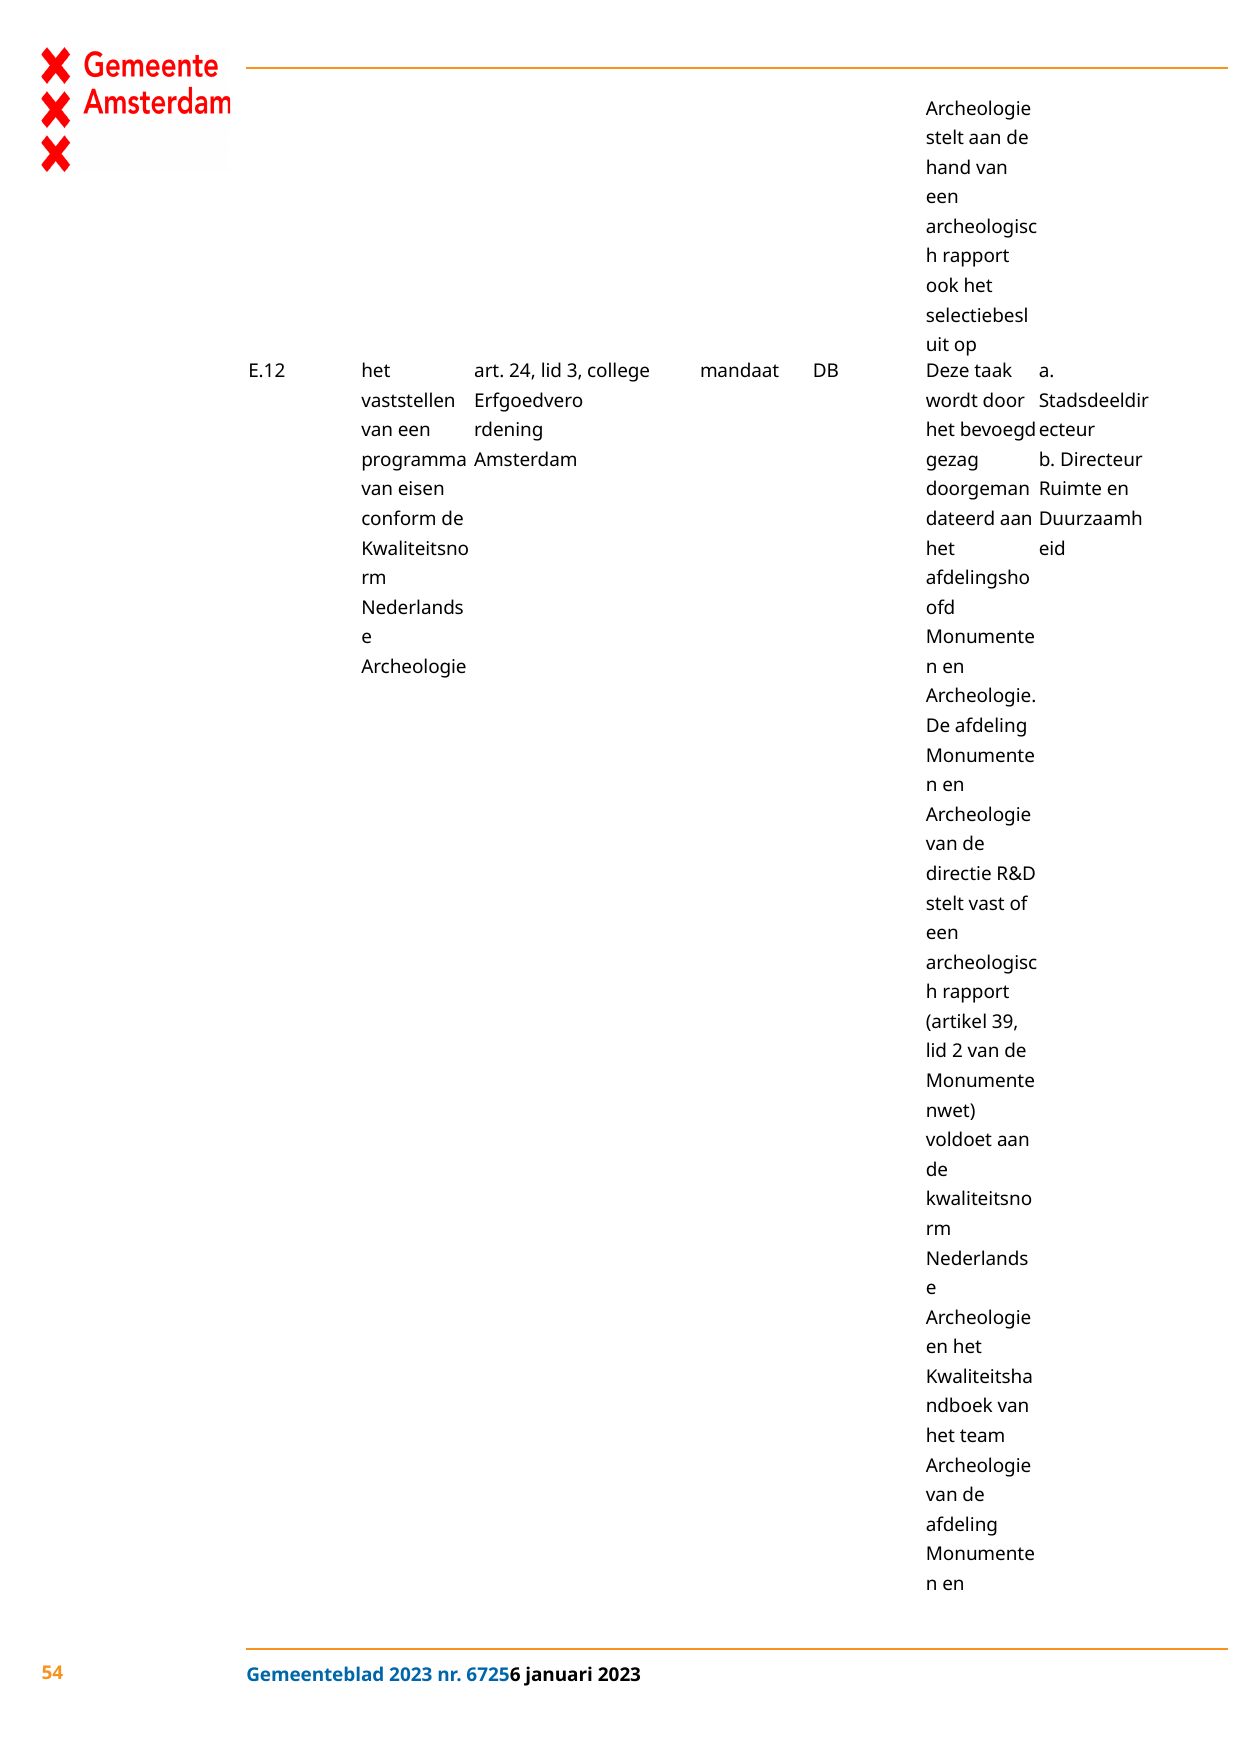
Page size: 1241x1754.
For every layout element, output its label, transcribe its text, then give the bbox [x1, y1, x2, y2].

table_cell [361, 95, 474, 357]
table_cell [474, 95, 587, 357]
table_cell [587, 95, 700, 357]
table_cell het vaststellen van een programma van eisen conform de Kwaliteitsnorm Nederlandse Archeologie [361, 357, 474, 1596]
picture [41, 47, 231, 172]
table_cell art. 24, lid 3, Erfgoedverordening Amsterdam [474, 357, 587, 1596]
table_cell [700, 95, 813, 357]
table_cell a. Stadsdeeldirecteur b. Directeur Ruimte en Duurzaamheid [1039, 357, 1152, 1596]
table_cell mandaat [700, 357, 813, 1596]
table_cell college [587, 357, 700, 1596]
table_cell [813, 95, 926, 357]
table_cell DB [813, 357, 926, 1596]
table_cell Archeologie stelt aan de hand van een archeologisch rapport ook het selectiebesluit op [926, 95, 1038, 357]
table_cell [248, 95, 361, 357]
table_cell [1039, 95, 1152, 357]
table_cell E.12 [248, 357, 361, 1596]
table_cell Deze taak wordt door het bevoegd gezag doorgemandateerd aan het afdelingshoofd Monumenten en Archeologie. De afdeling Monumenten en Archeologie van de directie R&D stelt vast of een archeologisch rapport (artikel 39, lid 2 van de Monumentenwet) voldoet aan de kwaliteitsnorm Nederlandse Archeologie en het Kwaliteitshandboek van het team Archeologie van de afdeling Monumenten en [926, 357, 1038, 1596]
